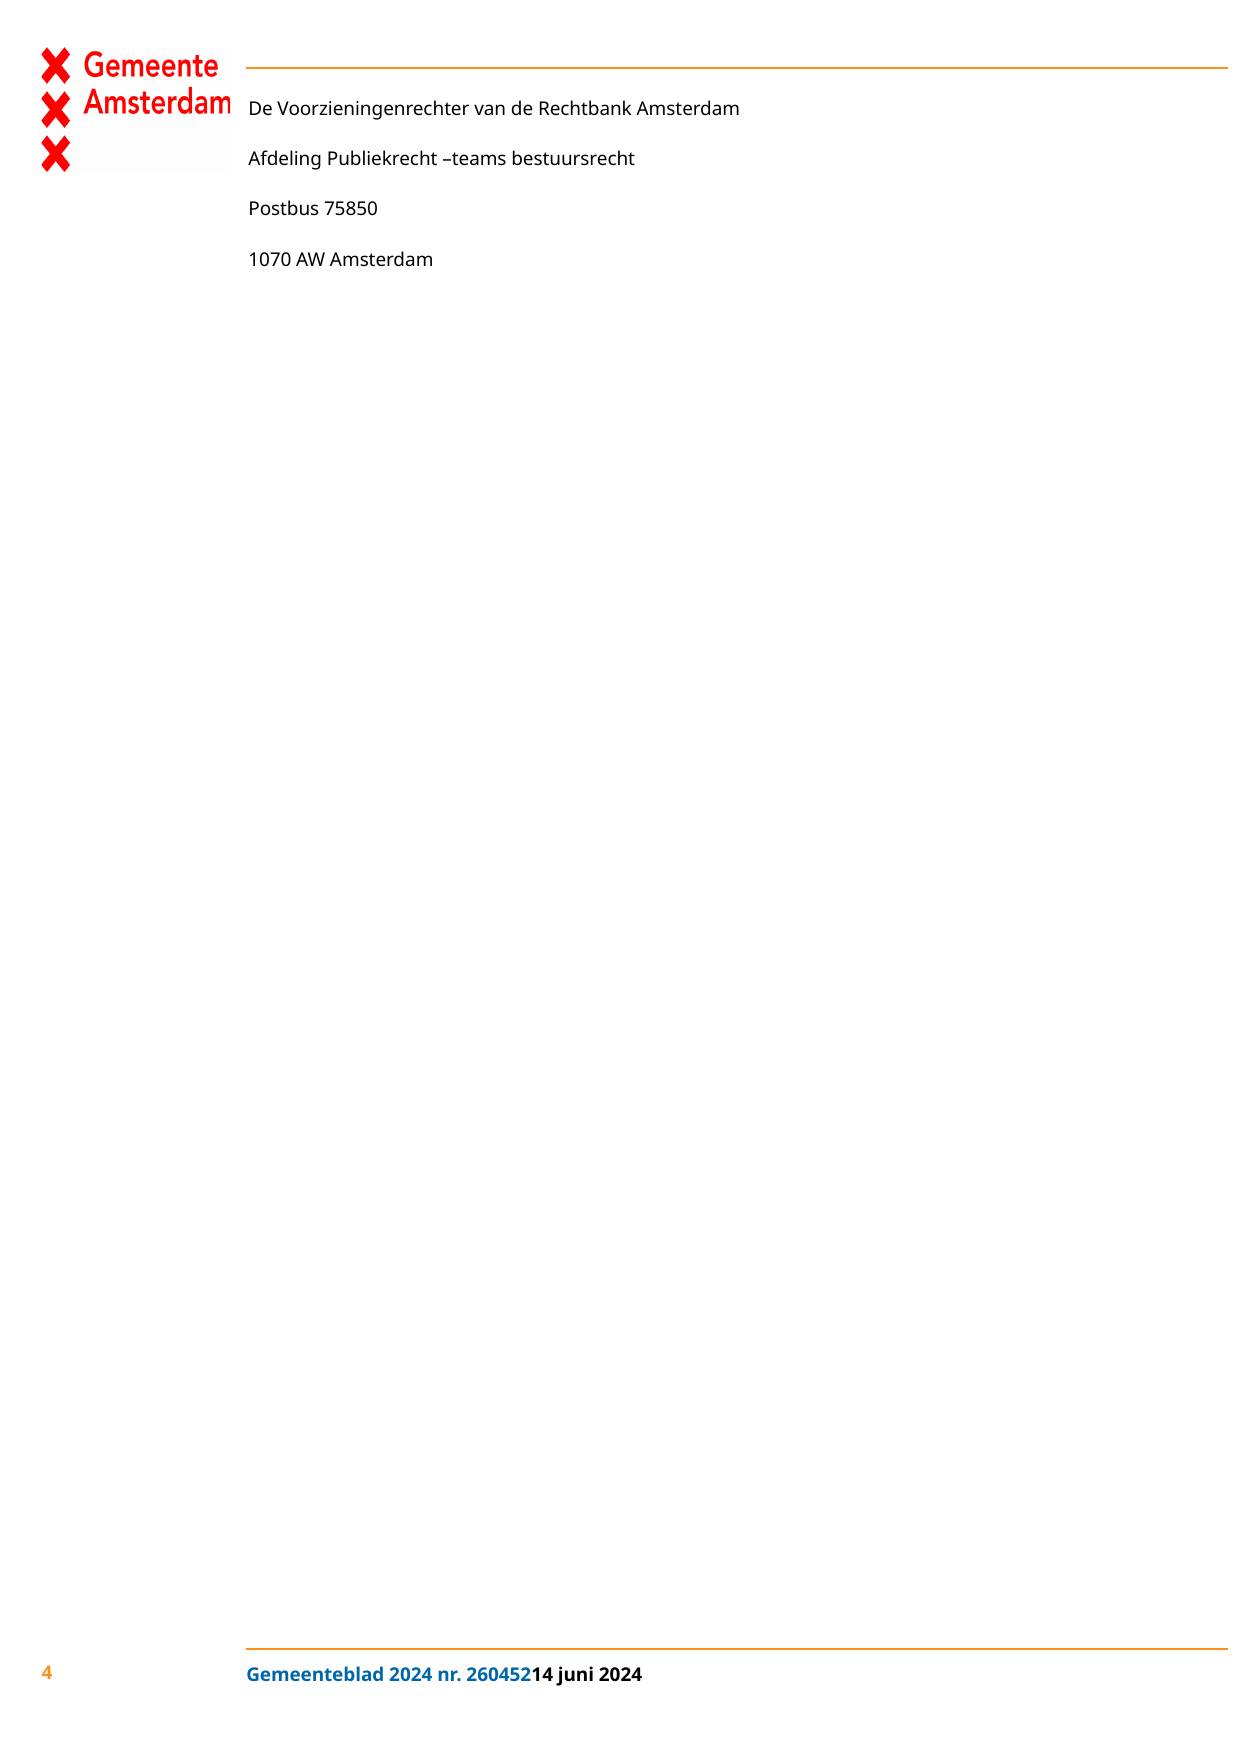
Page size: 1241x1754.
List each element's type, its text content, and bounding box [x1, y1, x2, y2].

text Afdeling Publiekrecht –teams bestuursrecht [248, 145, 1152, 171]
text 1070 AW Amsterdam [248, 246, 1152, 272]
picture [41, 47, 231, 172]
text Postbus 75850 [248, 196, 1152, 221]
text De Voorzieningenrechter van de Rechtbank Amsterdam [248, 95, 1152, 121]
